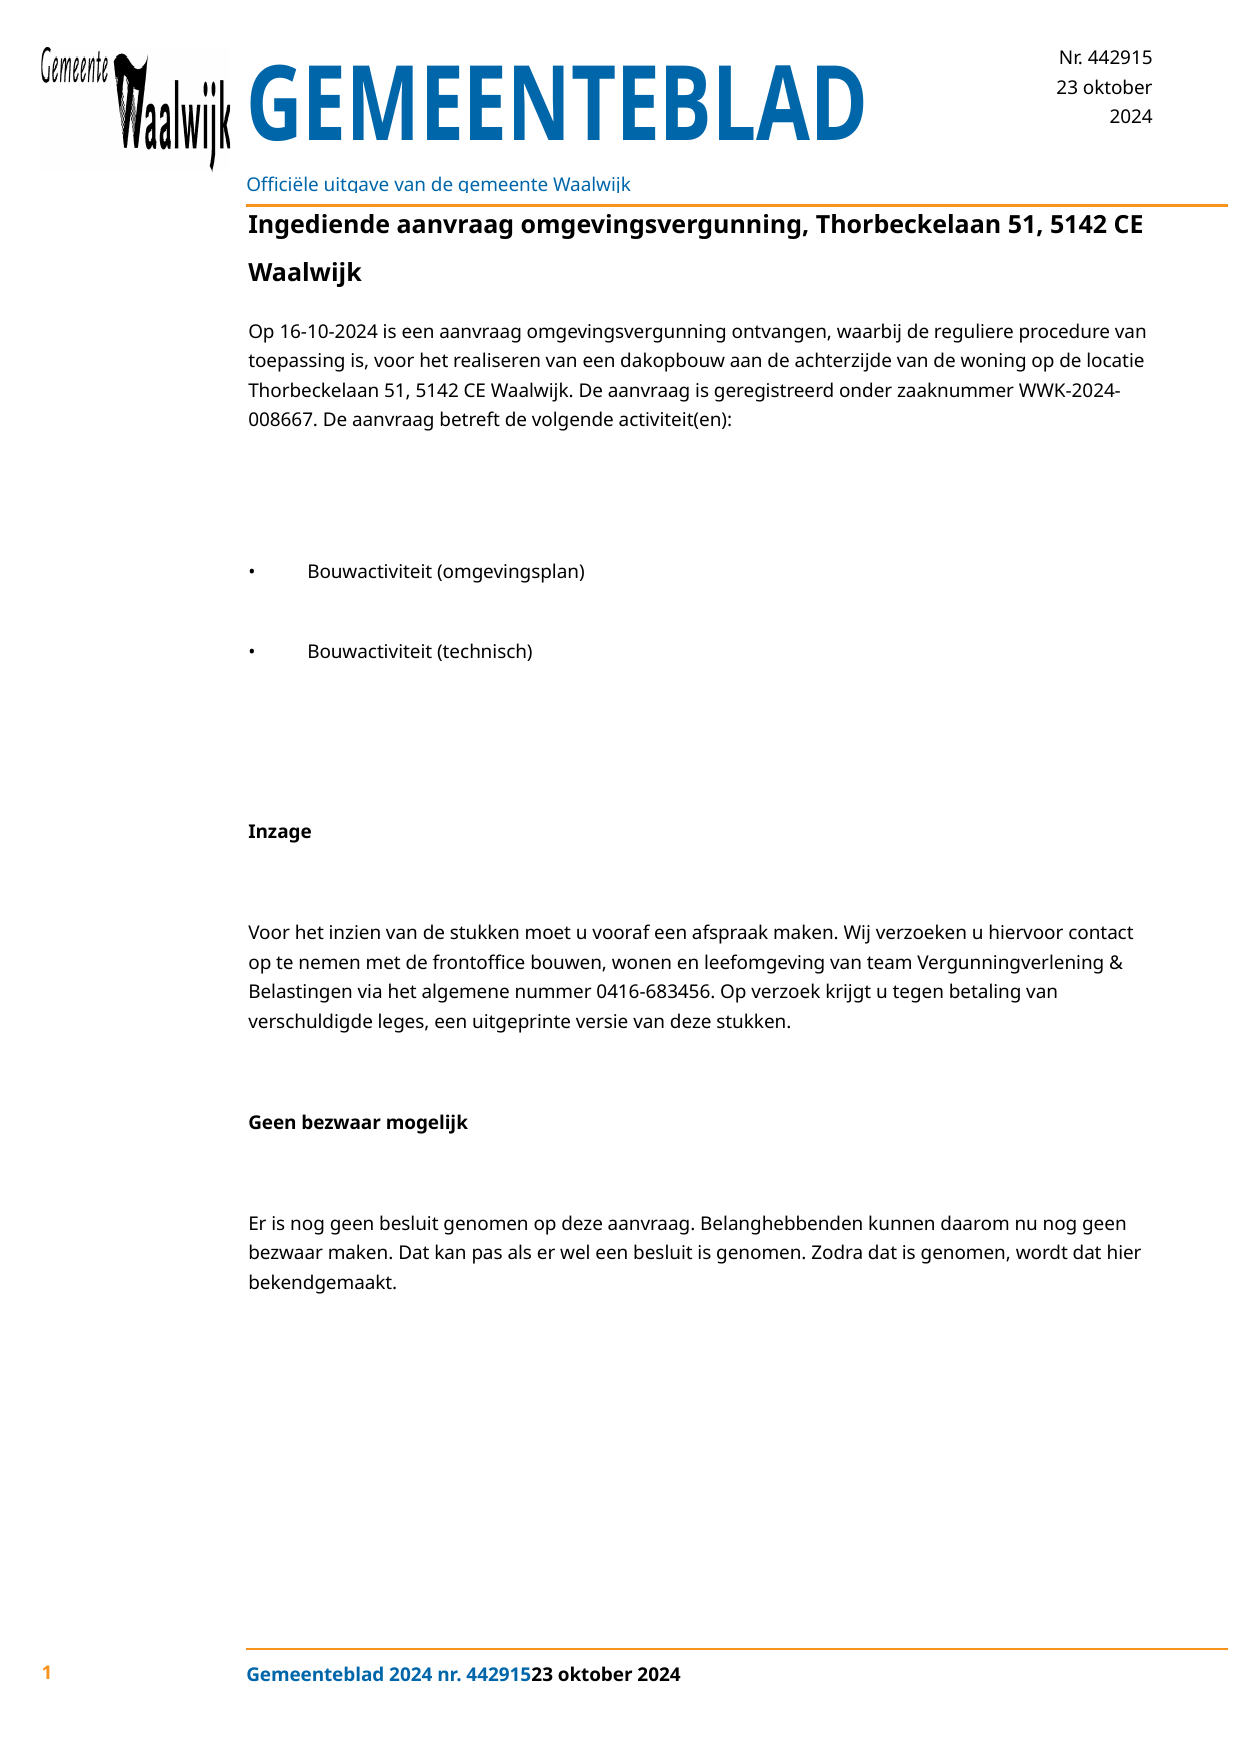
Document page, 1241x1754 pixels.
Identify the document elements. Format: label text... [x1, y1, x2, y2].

list Bouwactiviteit (omgevingsplan) [248, 558, 1152, 584]
text Inzage [248, 819, 1152, 844]
text Voor het inzien van de stukken moet u vooraf een afspraak maken. Wij verzoeken u hiervoor contact op te nemen met de frontoffice bouwen, wonen en leefomgeving van team Vergunningverlening & Belastingen via het algemene nummer 0416-683456. Op verzoek krijgt u tegen betaling van verschuldigde leges, een uitgeprinte versie van deze stukken. [248, 919, 1152, 1034]
list Bouwactiviteit (technisch) [248, 638, 1152, 664]
text Ingediende aanvraag omgevingsvergunning, Thorbeckelaan 51, 5142 CE Waalwijk [248, 207, 1152, 288]
picture [41, 47, 231, 172]
text Geen bezwaar mogelijk [248, 1109, 1152, 1135]
text Er is nog geen besluit genomen op deze aanvraag. Belanghebbenden kunnen daarom nu nog geen bezwaar maken. Dat kan pas als er wel een besluit is genomen. Zodra dat is genomen, wordt dat hier bekendgemaakt. [248, 1210, 1152, 1295]
text Op 16-10-2024 is een aanvraag omgevingsvergunning ontvangen, waarbij de reguliere procedure van toepassing is, voor het realiseren van een dakopbouw aan de achterzijde van de woning op de locatie Thorbeckelaan 51, 5142 CE Waalwijk. De aanvraag is geregistreerd onder zaaknummer WWK-2024-008667. De aanvraag betreft de volgende activiteit(en): [248, 318, 1152, 432]
